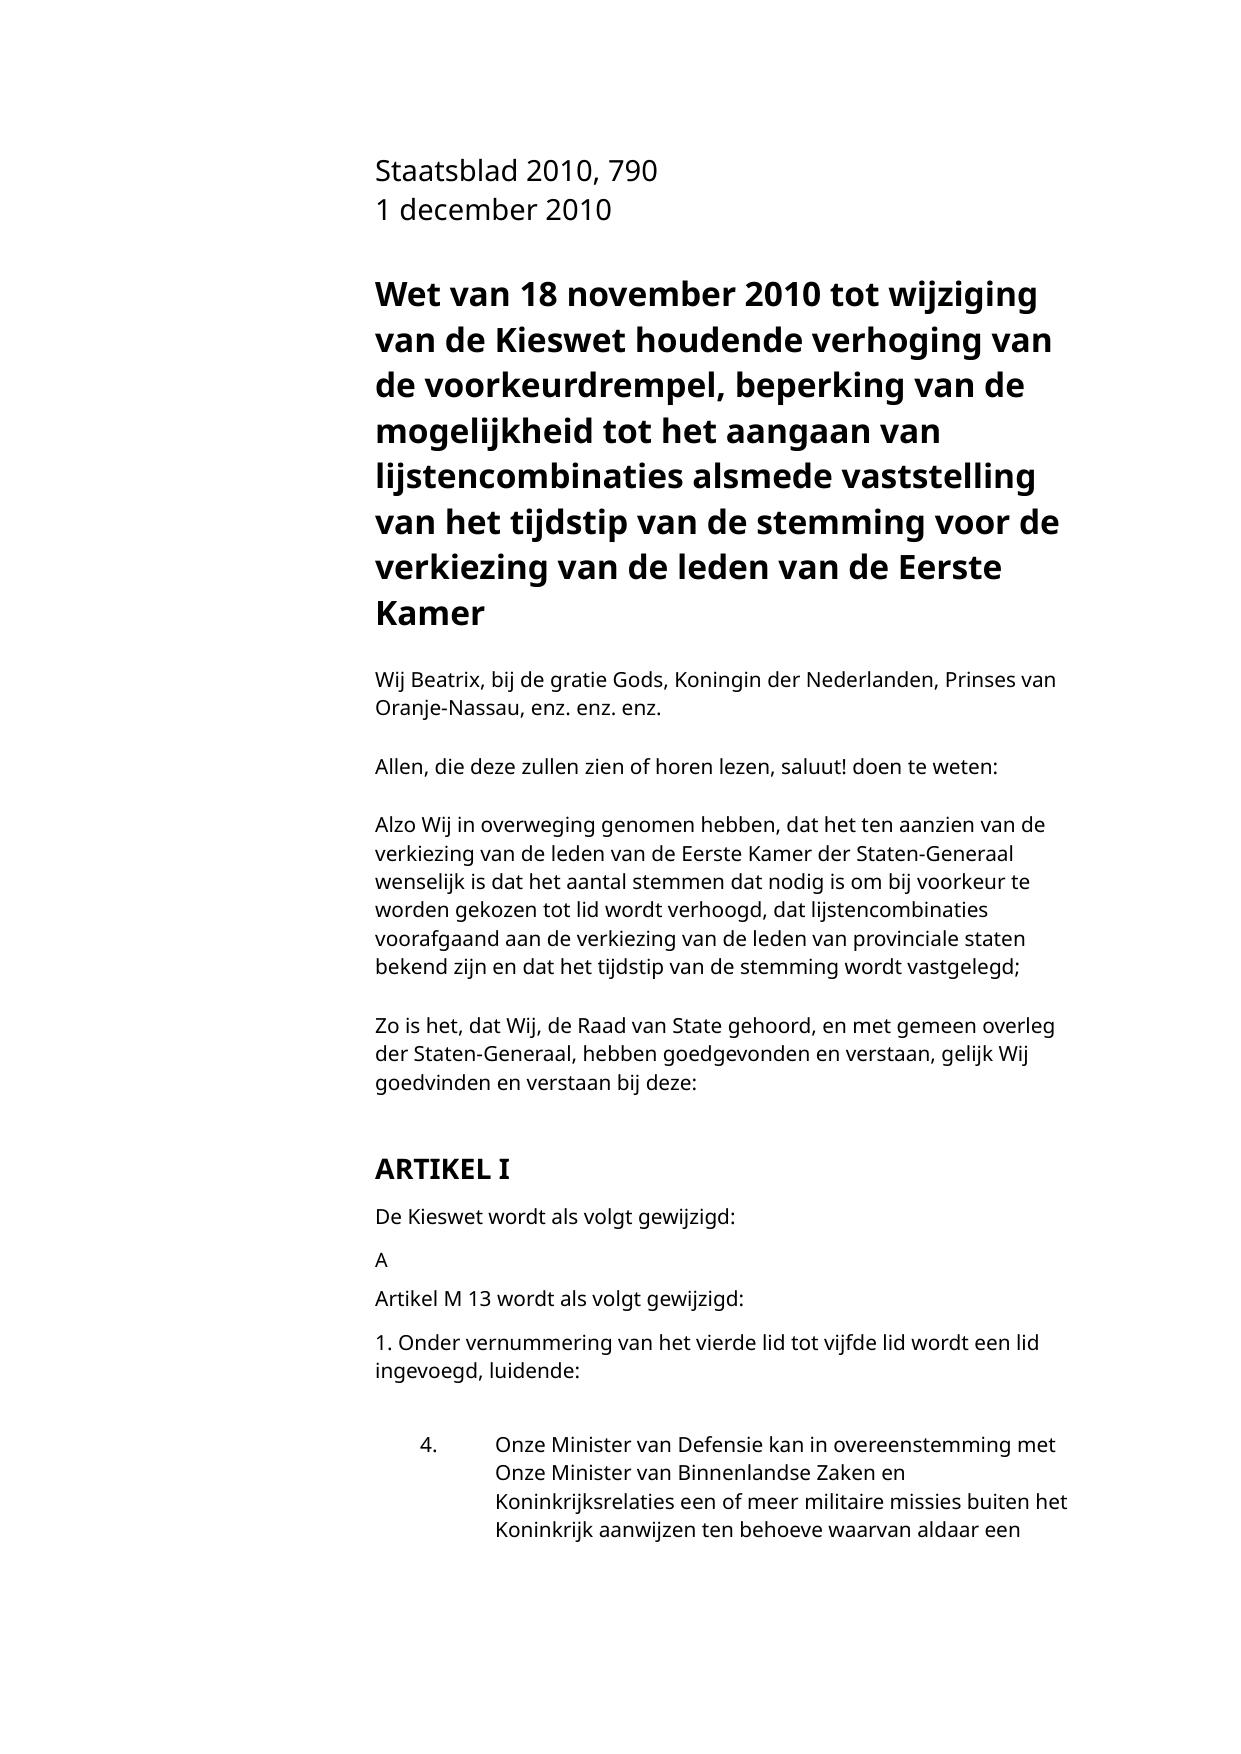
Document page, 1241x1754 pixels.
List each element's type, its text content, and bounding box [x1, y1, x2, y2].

text Allen, die deze zullen zien of horen lezen, saluut! doen te weten: [375, 752, 1090, 780]
text Zo is het, dat Wij, de Raad van State gehoord, en met gemeen overleg der Staten-Generaal, hebben goedgevonden en verstaan, gelijk Wij goedvinden en verstaan bij deze: [375, 1011, 1090, 1096]
text Alzo Wij in overweging genomen hebben, dat het ten aanzien van de verkiezing van de leden van de Eerste Kamer der Staten-Generaal wenselijk is dat het aantal stemmen dat nodig is om bij voorkeur te worden gekozen tot lid wordt verhoogd, dat lijstencombinaties voorafgaand aan de verkiezing van de leden van provinciale staten bekend zijn en dat het tijdstip van de stemming wordt vastgelegd; [375, 810, 1090, 981]
text Staatsblad 2010, 790 [375, 150, 1090, 190]
subtitle Wet van 18 november 2010 tot wijziging van de Kieswet houdende verhoging van de voorkeurdrempel, beperking van de mogelijkheid tot het aangaan van lijstencombinaties alsmede vaststelling van het tijdstip van de stemming voor de verkiezing van de leden van de Eerste Kamer [375, 271, 1090, 635]
text A [375, 1246, 1090, 1273]
subtitle ARTIKEL I [375, 1149, 1090, 1187]
text Wij Beatrix, bij de gratie Gods, Koningin der Nederlanden, Prinses van Oranje-Nassau, enz. enz. enz. [375, 665, 1090, 722]
text 1 december 2010 [375, 190, 1090, 229]
text De Kieswet wordt als volgt gewijzigd: [375, 1202, 1090, 1231]
text Artikel M 13 wordt als volgt gewijzigd: [375, 1284, 1090, 1313]
list Onze Minister van Defensie kan in overeenstemming met Onze Minister van Binnenlandse Zaken en Koninkrijksrelaties een of meer militaire missies buiten het Koninkrijk aanwijzen ten behoeve waarvan aldaar een [420, 1430, 1090, 1544]
text 1. Onder vernummering van het vierde lid tot vijfde lid wordt een lid ingevoegd, luidende: [375, 1328, 1090, 1385]
